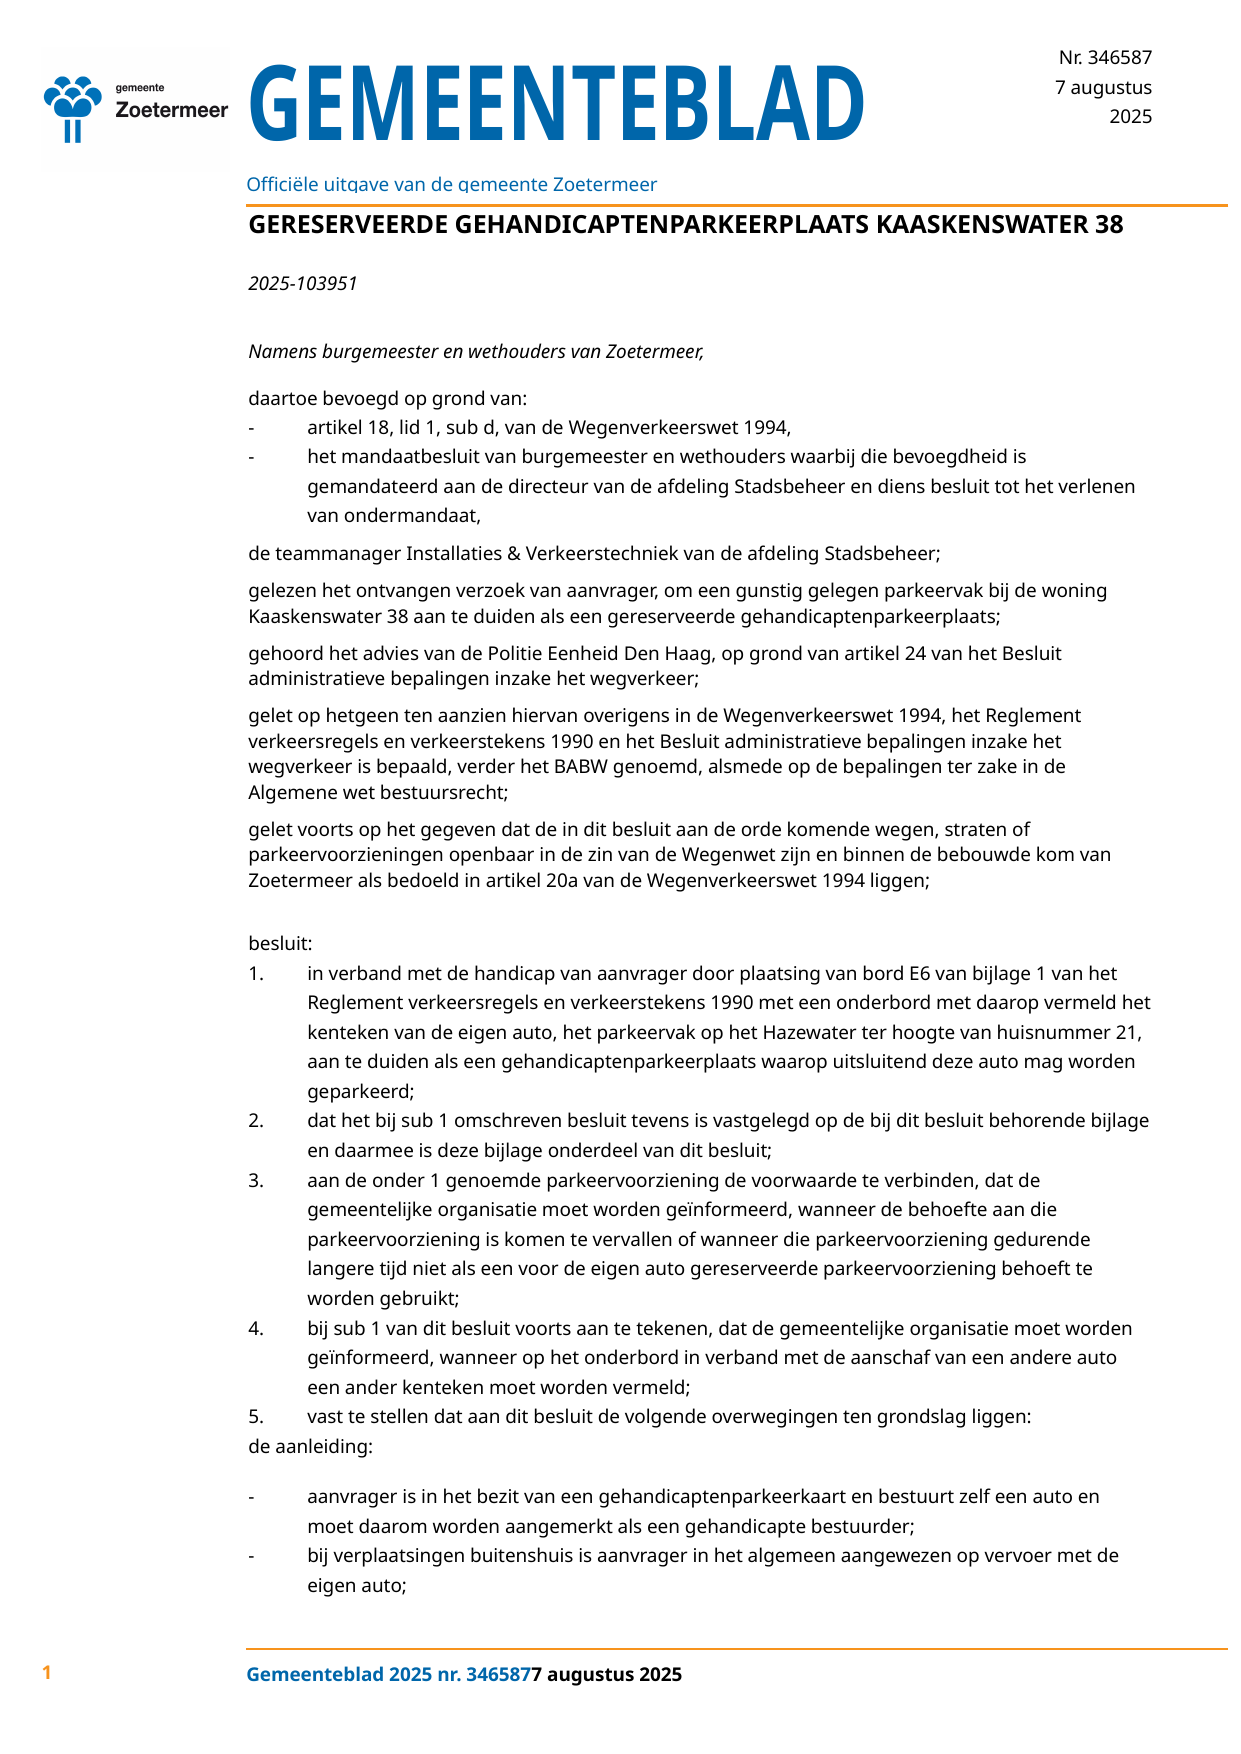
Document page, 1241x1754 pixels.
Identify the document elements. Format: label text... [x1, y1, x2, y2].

text gelet op hetgeen ten aanzien hiervan overigens in de Wegenverkeerswet 1994, het Reglement verkeersregels en verkeerstekens 1990 en het Besluit administratieve bepalingen inzake het wegverkeer is bepaald, verder het BABW genoemd, alsmede op de bepalingen ter zake in de Algemene wet bestuursrecht; [248, 702, 1152, 805]
list in verband met de handicap van aanvrager door plaatsing van bord E6 van bijlage 1 van het Reglement verkeersregels en verkeerstekens 1990 met een onderbord met daarop vermeld het kenteken van de eigen auto, het parkeervak op het Hazewater ter hoogte van huisnummer 21, aan te duiden als een gehandicaptenparkeerplaats waarop uitsluitend deze auto mag worden geparkeerd; [248, 960, 1152, 1104]
list bij verplaatsingen buitenshuis is aanvrager in het algemeen aangewezen op vervoer met de eigen auto; [248, 1543, 1152, 1598]
text daartoe bevoegd op grond van: [248, 386, 1152, 411]
list aan de onder 1 genoemde parkeervoorziening de voorwaarde te verbinden, dat de gemeentelijke organisatie moet worden geïnformeerd, wanneer de behoefte aan die parkeervoorziening is komen te vervallen of wanneer die parkeervoorziening gedurende langere tijd niet als een voor de eigen auto gereserveerde parkeervoorziening behoeft te worden gebruikt; [248, 1167, 1152, 1311]
text 2025-103951 [248, 270, 1152, 296]
list dat het bij sub 1 omschreven besluit tevens is vastgelegd op de bij dit besluit behorende bijlage en daarmee is deze bijlage onderdeel van dit besluit; [248, 1108, 1152, 1163]
list artikel 18, lid 1, sub d, van de Wegenverkeerswet 1994, [248, 414, 1152, 440]
text Namens burgemeester en wethouders van Zoetermeer, [248, 338, 1152, 364]
list vast te stellen dat aan dit besluit de volgende overwegingen ten grondslag liggen: [248, 1403, 1152, 1429]
text GERESERVEERDE GEHANDICAPTENPARKEERPLAATS KAASKENSWATER 38 [248, 207, 1152, 241]
text gelet voorts op het gegeven dat de in dit besluit aan de orde komende wegen, straten of parkeervoorzieningen openbaar in de zin van de Wegenwet zijn en binnen de bebouwde kom van Zoetermeer als bedoeld in artikel 20a van de Wegenverkeerswet 1994 liggen; [248, 816, 1152, 893]
text gelezen het ontvangen verzoek van aanvrager, om een gunstig gelegen parkeervak bij de woning Kaaskenswater 38 aan te duiden als een gereserveerde gehandicaptenparkeerplaats; [248, 577, 1152, 629]
list het mandaatbesluit van burgemeester en wethouders waarbij die bevoegdheid is gemandateerd aan de directeur van de afdeling Stadsbeheer en diens besluit tot het verlenen van ondermandaat, [248, 443, 1152, 528]
list bij sub 1 van dit besluit voorts aan te tekenen, dat de gemeentelijke organisatie moet worden geïnformeerd, wanneer op het onderbord in verband met de aanschaf van een andere auto een ander kenteken moet worden vermeld; [248, 1315, 1152, 1399]
picture [41, 47, 231, 172]
text gehoord het advies van de Politie Eenheid Den Haag, op grond van artikel 24 van het Besluit administratieve bepalingen inzake het wegverkeer; [248, 640, 1152, 691]
text de teammanager Installaties & Verkeerstechniek van de afdeling Stadsbeheer; [248, 541, 1152, 566]
list aanvrager is in het bezit van een gehandicaptenparkeerkaart en bestuurt zelf een auto en moet daarom worden aangemerkt als een gehandicapte bestuurder; [248, 1483, 1152, 1539]
text de aanleiding: [248, 1433, 1152, 1459]
text besluit: [248, 930, 1152, 956]
